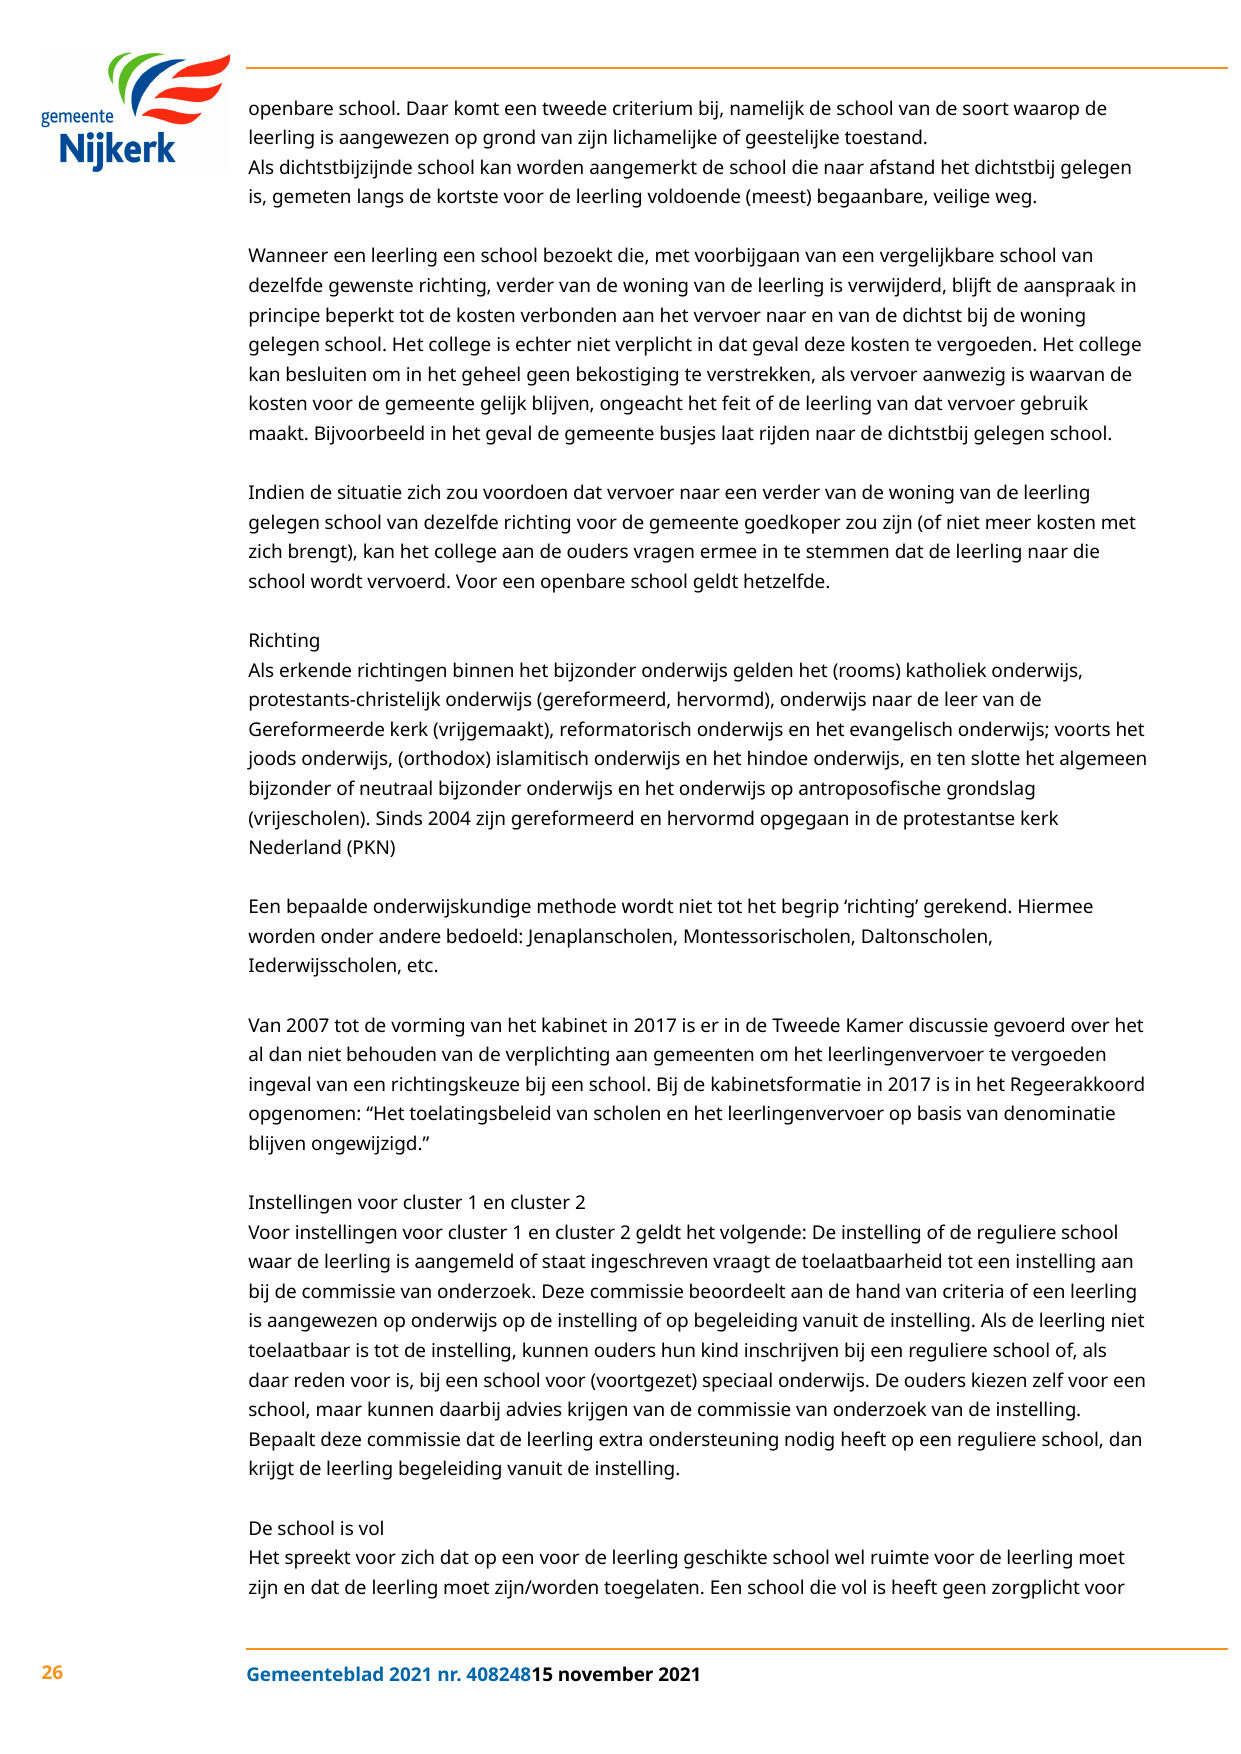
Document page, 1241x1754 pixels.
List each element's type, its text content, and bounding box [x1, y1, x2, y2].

text Wanneer een leerling een school bezoekt die, met voorbijgaan van een vergelijkbare school van dezelfde gewenste richting, verder van de woning van de leerling is verwijderd, blijft de aanspraak in principe beperkt tot de kosten verbonden aan het vervoer naar en van de dichtst bij de woning gelegen school. Het college is echter niet verplicht in dat geval deze kosten te vergoeden. Het college kan besluiten om in het geheel geen bekostiging te verstrekken, als vervoer aanwezig is waarvan de kosten voor de gemeente gelijk blijven, ongeacht het feit of de leerling van dat vervoer gebruik maakt. Bijvoorbeeld in het geval de gemeente busjes laat rijden naar de dichtstbij gelegen school. [248, 243, 1152, 446]
text openbare school. Daar komt een tweede criterium bij, namelijk de school van de soort waarop de leerling is aangewezen op grond van zijn lichamelijke of geestelijke toestand. [248, 95, 1152, 150]
text Instellingen voor cluster 1 en cluster 2 [248, 1189, 1152, 1215]
text Voor instellingen voor cluster 1 en cluster 2 geldt het volgende: De instelling of de reguliere school waar de leerling is aangemeld of staat ingeschreven vraagt de toelaatbaarheid tot een instelling aan bij de commissie van onderzoek. Deze commissie beoordeelt aan de hand van criteria of een leerling is aangewezen op onderwijs op de instelling of op begeleiding vanuit de instelling. Als de leerling niet toelaatbaar is tot de instelling, kunnen ouders hun kind inschrijven bij een reguliere school of, als daar reden voor is, bij een school voor (voortgezet) speciaal onderwijs. De ouders kiezen zelf voor een school, maar kunnen daarbij advies krijgen van de commissie van onderzoek van de instelling. Bepaalt deze commissie dat de leerling extra ondersteuning nodig heeft op een reguliere school, dan krijgt de leerling begeleiding vanuit de instelling. [248, 1219, 1152, 1481]
text Als dichtstbijzijnde school kan worden aangemerkt de school die naar afstand het dichtstbij gelegen is, gemeten langs de kortste voor de leerling voldoende (meest) begaanbare, veilige weg. [248, 154, 1152, 209]
picture [41, 47, 231, 172]
text Van 2007 tot de vorming van het kabinet in 2017 is er in de Tweede Kamer discussie gevoerd over het al dan niet behouden van de verplichting aan gemeenten om het leerlingenvervoer te vergoeden ingeval van een richtingskeuze bij een school. Bij de kabinetsformatie in 2017 is in het Regeerakkoord opgenomen: “Het toelatingsbeleid van scholen en het leerlingenvervoer op basis van denominatie blijven ongewijzigd.” [248, 1012, 1152, 1156]
text Het spreekt voor zich dat op een voor de leerling geschikte school wel ruimte voor de leerling moet zijn en dat de leerling moet zijn/worden toegelaten. Een school die vol is heeft geen zorgplicht voor [248, 1544, 1152, 1600]
text Een bepaalde onderwijskundige methode wordt niet tot het begrip ‘richting’ gerekend. Hiermee worden onder andere bedoeld: Jenaplanscholen, Montessorischolen, Daltonscholen, Iederwijsscholen, etc. [248, 893, 1152, 978]
text Indien de situatie zich zou voordoen dat vervoer naar een verder van de woning van de leerling gelegen school van dezelfde richting voor de gemeente goedkoper zou zijn (of niet meer kosten met zich brengt), kan het college aan de ouders vragen ermee in te stemmen dat de leerling naar die school wordt vervoerd. Voor een openbare school geldt hetzelfde. [248, 479, 1152, 594]
text De school is vol [248, 1515, 1152, 1541]
text Richting [248, 627, 1152, 653]
text Als erkende richtingen binnen het bijzonder onderwijs gelden het (rooms) katholiek onderwijs, protestants-christelijk onderwijs (gereformeerd, hervormd), onderwijs naar de leer van de Gereformeerde kerk (vrijgemaakt), reformatorisch onderwijs en het evangelisch onderwijs; voorts het joods onderwijs, (orthodox) islamitisch onderwijs en het hindoe onderwijs, en ten slotte het algemeen bijzonder of neutraal bijzonder onderwijs en het onderwijs op antroposofische grondslag (vrijescholen). Sinds 2004 zijn gereformeerd en hervormd opgegaan in de protestantse kerk Nederland (PKN) [248, 657, 1152, 860]
